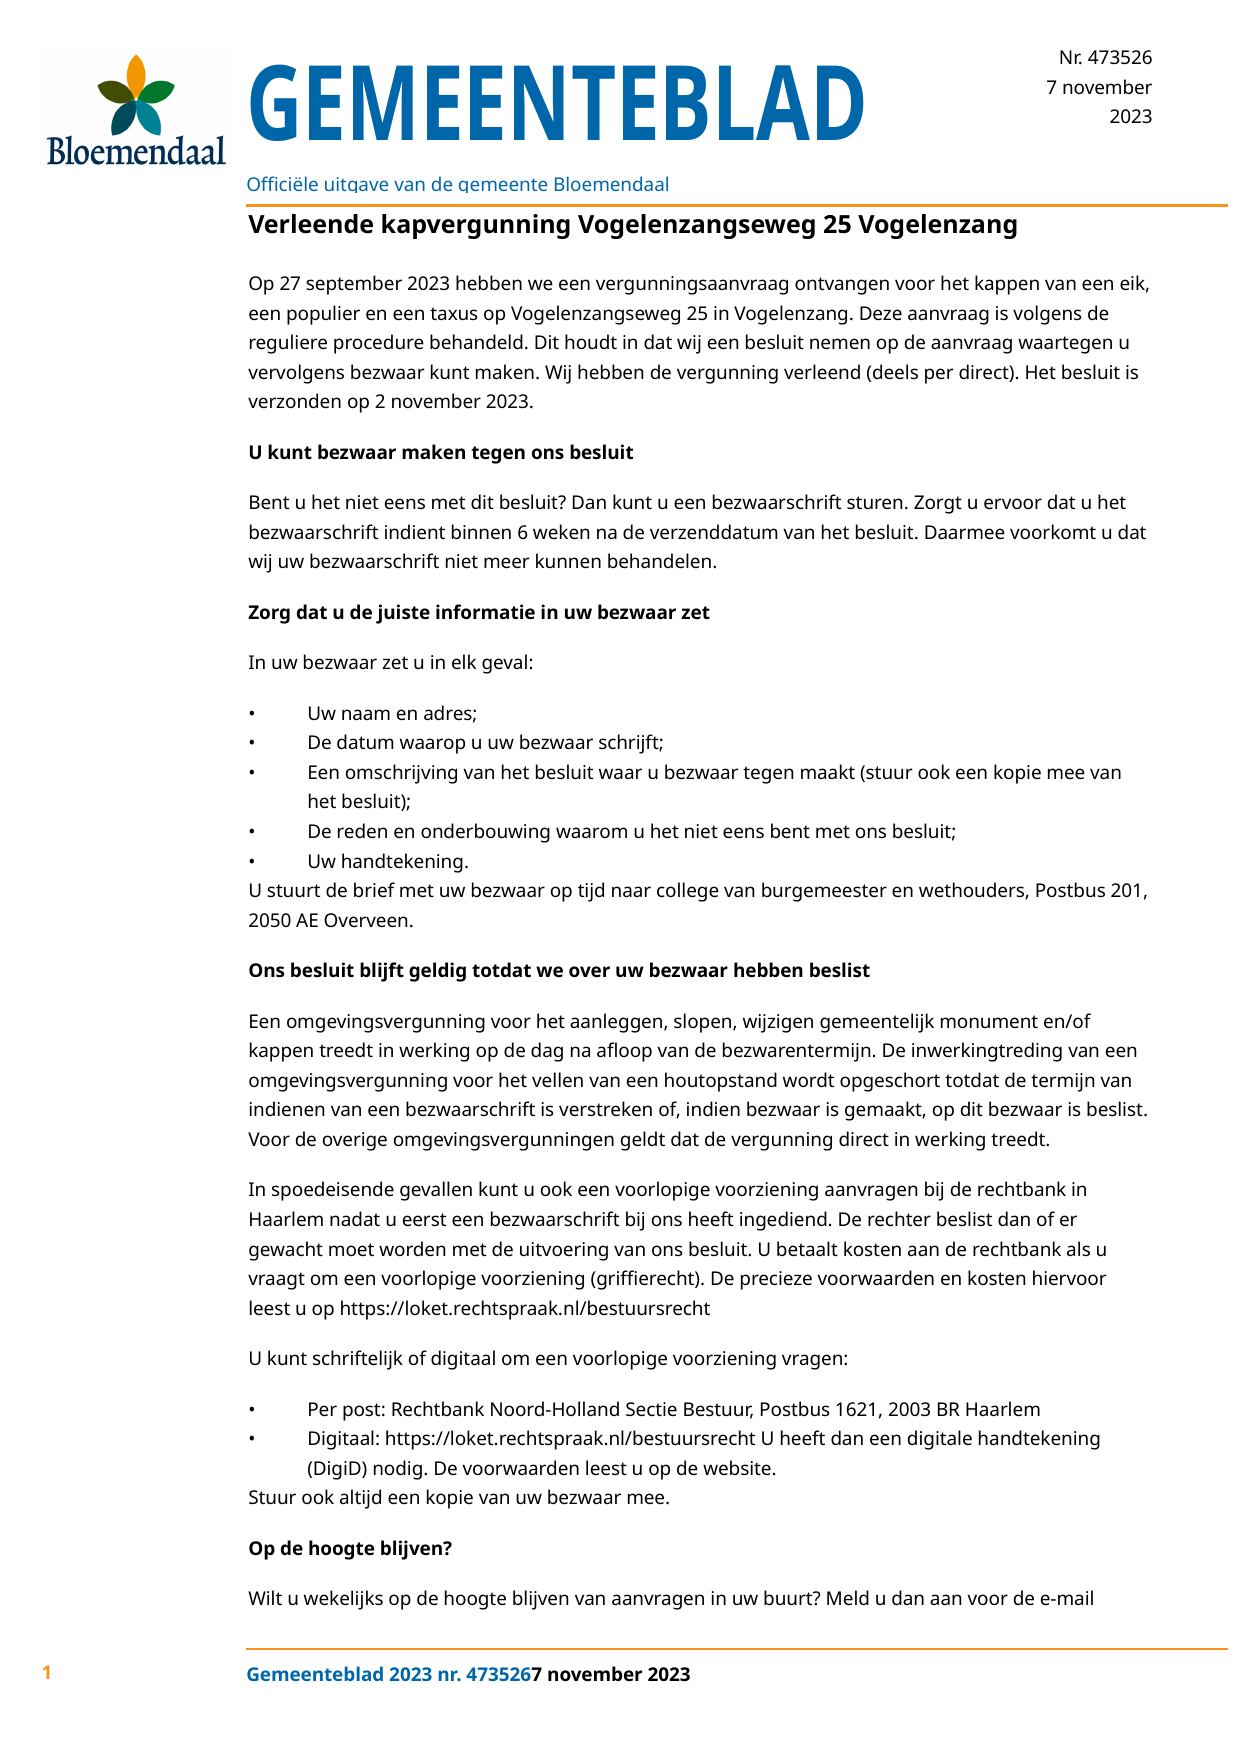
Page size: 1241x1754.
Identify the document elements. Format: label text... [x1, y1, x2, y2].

text Wilt u wekelijks op de hoogte blijven van aanvragen in uw buurt? Meld u dan aan voor de e-mail [248, 1585, 1152, 1611]
list Uw naam en adres; [248, 700, 1152, 726]
text Een omgevingsvergunning voor het aanleggen, slopen, wijzigen gemeentelijk monument en/of kappen treedt in werking op de dag na afloop van de bezwarentermijn. De inwerkingtreding van een omgevingsvergunning voor het vellen van een houtopstand wordt opgeschort totdat de termijn van indienen van een bezwaarschrift is verstreken of, indien bezwaar is gemaakt, op dit bezwaar is beslist. Voor de overige omgevingsvergunningen geldt dat de vergunning direct in werking treedt. [248, 1008, 1152, 1152]
text U kunt bezwaar maken tegen ons besluit [248, 439, 1152, 465]
list De datum waarop u uw bezwaar schrijft; [248, 729, 1152, 755]
text Bent u het niet eens met dit besluit? Dan kunt u een bezwaarschrift sturen. Zorgt u ervoor dat u het bezwaarschrift indient binnen 6 weken na de verzenddatum van het besluit. Daarmee voorkomt u dat wij uw bezwaarschrift niet meer kunnen behandelen. [248, 489, 1152, 574]
list Per post: Rechtbank Noord-Holland Sectie Bestuur, Postbus 1621, 2003 BR Haarlem [248, 1396, 1152, 1421]
text Verleende kapvergunning Vogelenzangseweg 25 Vogelenzang [248, 207, 1152, 241]
text Op 27 september 2023 hebben we een vergunningsaanvraag ontvangen voor het kappen van een eik, een populier en een taxus op Vogelenzangseweg 25 in Vogelenzang. Deze aanvraag is volgens de reguliere procedure behandeld. Dit houdt in dat wij een besluit nemen op de aanvraag waartegen u vervolgens bezwaar kunt maken. Wij hebben de vergunning verleend (deels per direct). Het besluit is verzonden op 2 november 2023. [248, 270, 1152, 414]
list De reden en onderbouwing waarom u het niet eens bent met ons besluit; [248, 818, 1152, 844]
list Digitaal: https://loket.rechtspraak.nl/bestuursrecht U heeft dan een digitale handtekening (DigiD) nodig. De voorwaarden leest u op de website. [248, 1425, 1152, 1481]
list Uw handtekening. [248, 848, 1152, 873]
text In spoedeisende gevallen kunt u ook een voorlopige voorziening aanvragen bij de rechtbank in Haarlem nadat u eerst een bezwaarschrift bij ons heeft ingediend. De rechter beslist dan of er gewacht moet worden met de uitvoering van ons besluit. U betaalt kosten aan de rechtbank als u vraagt om een voorlopige voorziening (griffierecht). De precieze voorwaarden en kosten hiervoor leest u op https://loket.rechtspraak.nl/bestuursrecht [248, 1177, 1152, 1321]
picture [41, 47, 231, 172]
text In uw bezwaar zet u in elk geval: [248, 649, 1152, 675]
text Ons besluit blijft geldig totdat we over uw bezwaar hebben beslist [248, 957, 1152, 983]
text Zorg dat u de juiste informatie in uw bezwaar zet [248, 599, 1152, 625]
text U kunt schriftelijk of digitaal om een voorlopige voorziening vragen: [248, 1345, 1152, 1371]
text Stuur ook altijd een kopie van uw bezwaar mee. [248, 1484, 1152, 1510]
text U stuurt de brief met uw bezwaar op tijd naar college van burgemeester en wethouders, Postbus 201, 2050 AE Overveen. [248, 877, 1152, 933]
list Een omschrijving van het besluit waar u bezwaar tegen maakt (stuur ook een kopie mee van het besluit); [248, 759, 1152, 814]
text Op de hoogte blijven? [248, 1535, 1152, 1561]
